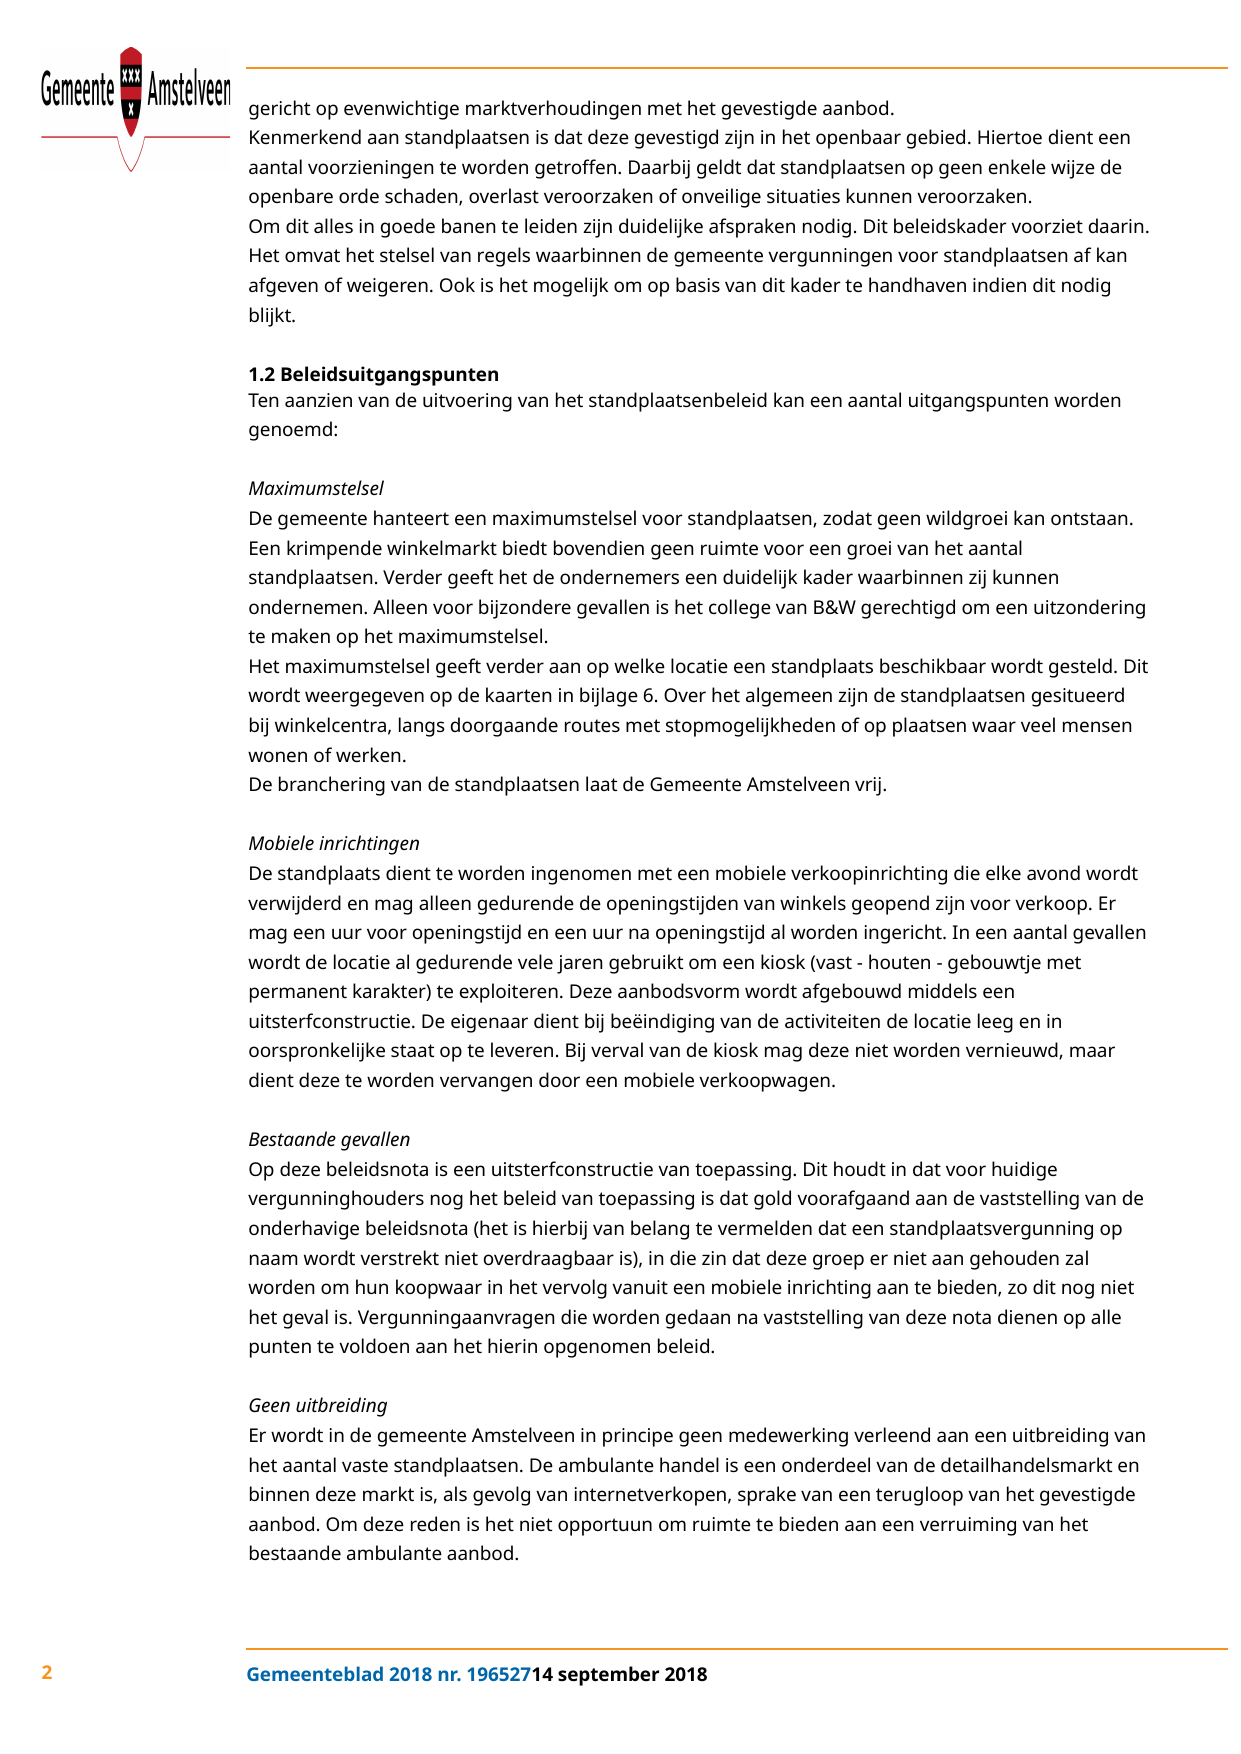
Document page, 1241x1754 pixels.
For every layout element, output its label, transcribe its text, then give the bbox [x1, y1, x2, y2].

text De branchering van de standplaatsen laat de Gemeente Amstelveen vrij. [248, 771, 1152, 797]
text Kenmerkend aan standplaatsen is dat deze gevestigd zijn in het openbaar gebied. Hiertoe dient een aantal voorzieningen te worden getroffen. Daarbij geldt dat standplaatsen op geen enkele wijze de openbare orde schaden, overlast veroorzaken of onveilige situaties kunnen veroorzaken. [248, 124, 1152, 209]
text gericht op evenwichtige marktverhoudingen met het gevestigde aanbod. [248, 95, 1152, 121]
text De standplaats dient te worden ingenomen met een mobiele verkoopinrichting die elke avond wordt verwijderd en mag alleen gedurende de openingstijden van winkels geopend zijn voor verkoop. Er mag een uur voor openingstijd en een uur na openingstijd al worden ingericht. In een aantal gevallen wordt de locatie al gedurende vele jaren gebruikt om een kiosk (vast - houten - gebouwtje met permanent karakter) te exploiteren. Deze aanbodsvorm wordt afgebouwd middels een uitsterfconstructie. De eigenaar dient bij beëindiging van de activiteiten de locatie leeg en in oorspronkelijke staat op te leveren. Bij verval van de kiosk mag deze niet worden vernieuwd, maar dient deze te worden vervangen door een mobiele verkoopwagen. [248, 860, 1152, 1093]
text Bestaande gevallen [248, 1126, 1152, 1152]
text 1.2 Beleidsuitgangspunten [248, 361, 1152, 387]
text Ten aanzien van de uitvoering van het standplaatsenbeleid kan een aantal uitgangspunten worden genoemd: [248, 387, 1152, 442]
text De gemeente hanteert een maximumstelsel voor standplaatsen, zodat geen wildgroei kan ontstaan. Een krimpende winkelmarkt biedt bovendien geen ruimte voor een groei van het aantal standplaatsen. Verder geeft het de ondernemers een duidelijk kader waarbinnen zij kunnen ondernemen. Alleen voor bijzondere gevallen is het college van B&W gerechtigd om een uitzondering te maken op het maximumstelsel. [248, 505, 1152, 649]
text Mobiele inrichtingen [248, 831, 1152, 856]
text Geen uitbreiding [248, 1393, 1152, 1418]
text Het maximumstelsel geeft verder aan op welke locatie een standplaats beschikbaar wordt gesteld. Dit wordt weergegeven op de kaarten in bijlage 6. Over het algemeen zijn de standplaatsen gesitueerd bij winkelcentra, langs doorgaande routes met stopmogelijkheden of op plaatsen waar veel mensen wonen of werken. [248, 653, 1152, 767]
picture [41, 47, 231, 172]
text Om dit alles in goede banen te leiden zijn duidelijke afspraken nodig. Dit beleidskader voorziet daarin. Het omvat het stelsel van regels waarbinnen de gemeente vergunningen voor standplaatsen af kan afgeven of weigeren. Ook is het mogelijk om op basis van dit kader te handhaven indien dit nodig blijkt. [248, 213, 1152, 328]
text Er wordt in de gemeente Amstelveen in principe geen medewerking verleend aan een uitbreiding van het aantal vaste standplaatsen. De ambulante handel is een onderdeel van de detailhandelsmarkt en binnen deze markt is, als gevolg van internetverkopen, sprake van een terugloop van het gevestigde aanbod. Om deze reden is het niet opportuun om ruimte te bieden aan een verruiming van het bestaande ambulante aanbod. [248, 1422, 1152, 1566]
text Op deze beleidsnota is een uitsterfconstructie van toepassing. Dit houdt in dat voor huidige vergunninghouders nog het beleid van toepassing is dat gold voorafgaand aan de vaststelling van de onderhavige beleidsnota (het is hierbij van belang te vermelden dat een standplaatsvergunning op naam wordt verstrekt niet overdraagbaar is), in die zin dat deze groep er niet aan gehouden zal worden om hun koopwaar in het vervolg vanuit een mobiele inrichting aan te bieden, zo dit nog niet het geval is. Vergunningaanvragen die worden gedaan na vaststelling van deze nota dienen op alle punten te voldoen aan het hierin opgenomen beleid. [248, 1156, 1152, 1359]
text Maximumstelsel [248, 476, 1152, 501]
